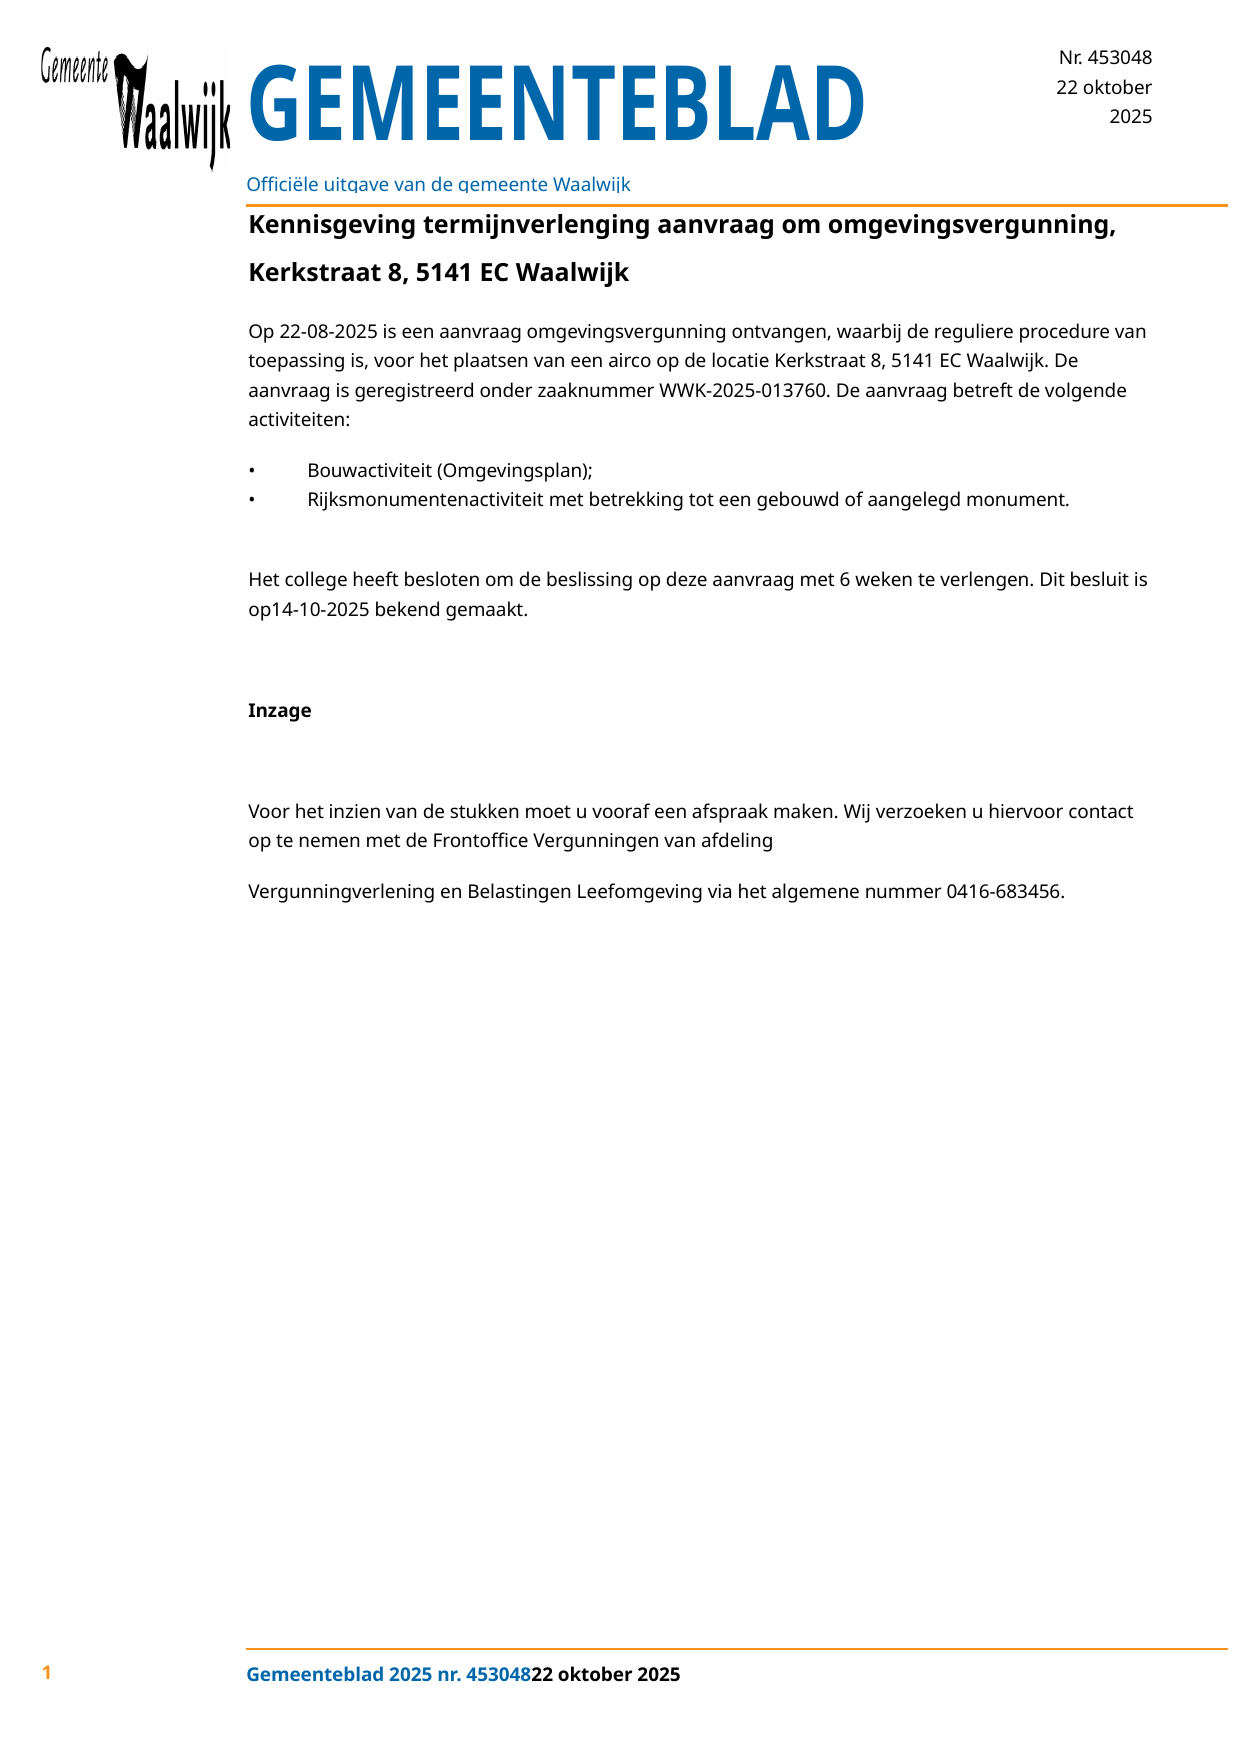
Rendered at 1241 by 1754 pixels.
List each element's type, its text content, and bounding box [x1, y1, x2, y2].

text Het college heeft besloten om de beslissing op deze aanvraag met 6 weken te verlengen. Dit besluit is op14-10-2025 bekend gemaakt. [248, 567, 1152, 622]
list Bouwactiviteit (Omgevingsplan); [248, 457, 1152, 483]
text Voor het inzien van de stukken moet u vooraf een afspraak maken. Wij verzoeken u hiervoor contact op te nemen met de Frontoffice Vergunningen van afdeling [248, 798, 1152, 853]
text Inzage [248, 697, 1152, 723]
text Vergunningverlening en Belastingen Leefomgeving via het algemene nummer 0416-683456. [248, 878, 1152, 904]
picture [41, 47, 231, 172]
text Kennisgeving termijnverlenging aanvraag om omgevingsvergunning, Kerkstraat 8, 5141 EC Waalwijk [248, 207, 1152, 288]
list Rijksmonumentenactiviteit met betrekking tot een gebouwd of aangelegd monument. [248, 487, 1152, 512]
text Op 22-08-2025 is een aanvraag omgevingsvergunning ontvangen, waarbij de reguliere procedure van toepassing is, voor het plaatsen van een airco op de locatie Kerkstraat 8, 5141 EC Waalwijk. De aanvraag is geregistreerd onder zaaknummer WWK-2025-013760. De aanvraag betreft de volgende activiteiten: [248, 318, 1152, 432]
